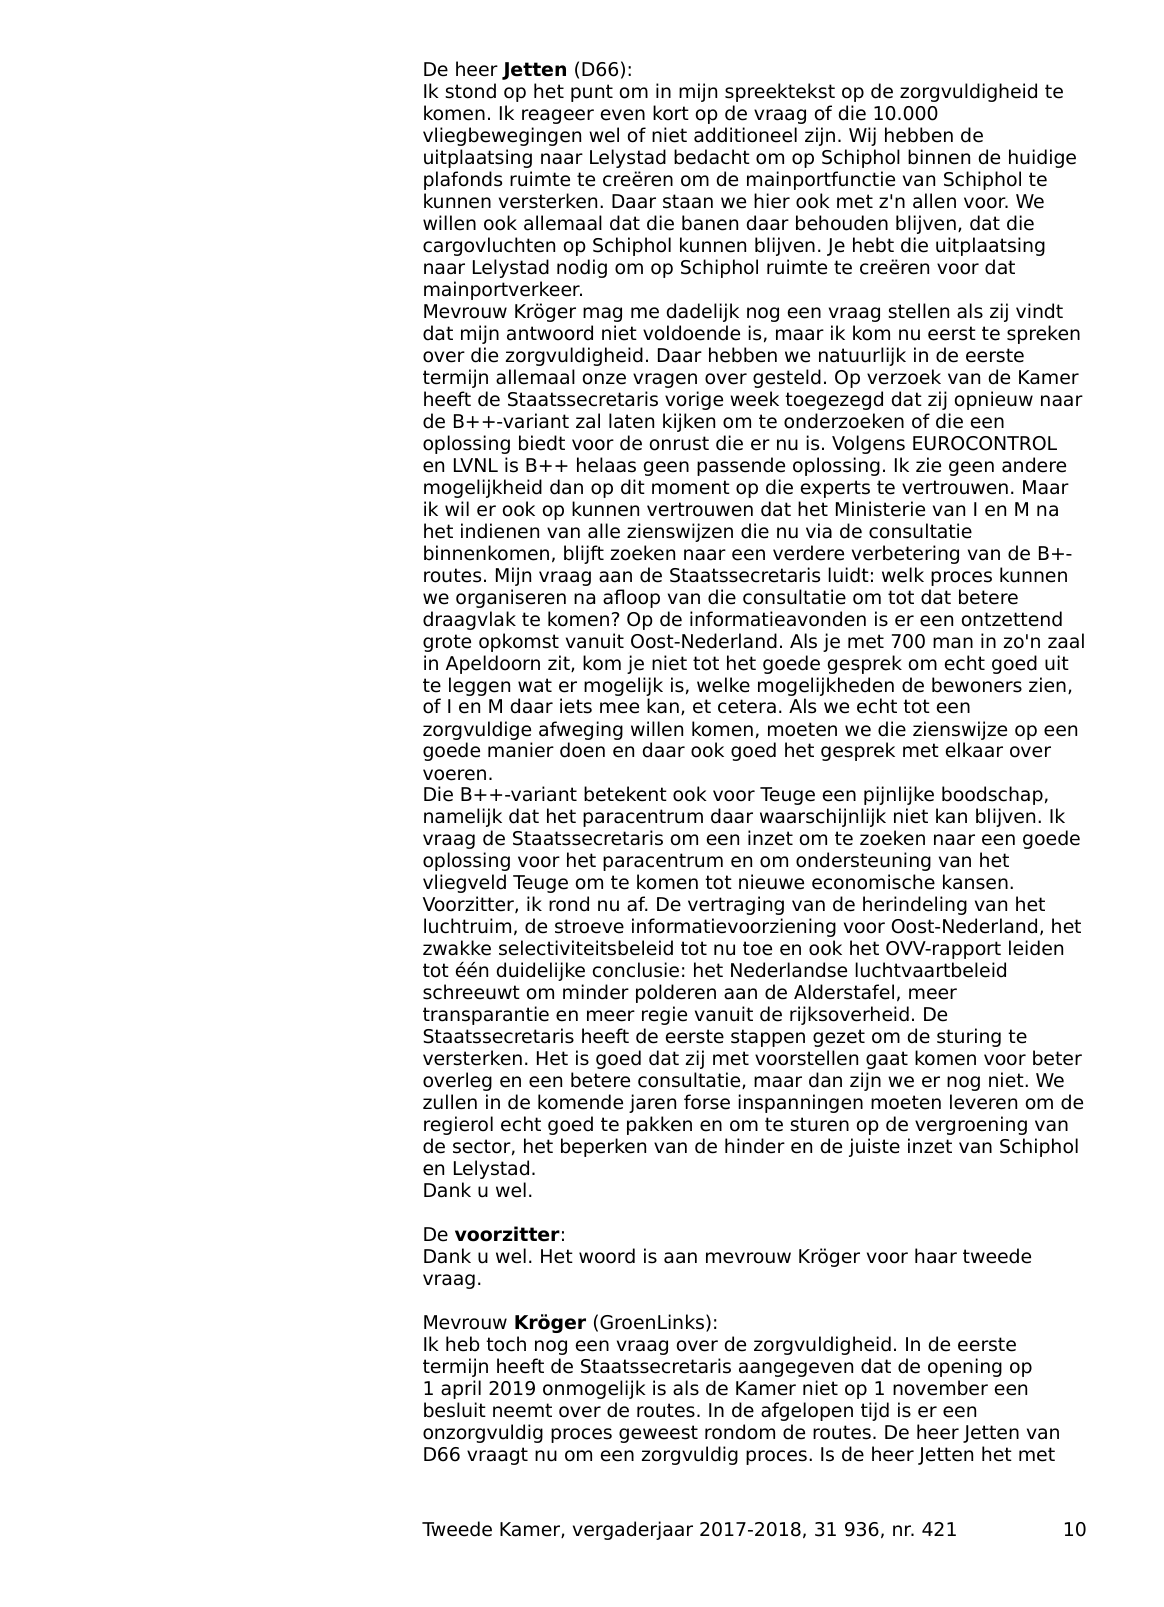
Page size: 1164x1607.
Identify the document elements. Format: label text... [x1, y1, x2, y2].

text Dank u wel. Het woord is aan mevrouw Kröger voor haar tweede vraag. [422, 1246, 1087, 1290]
text Ik heb toch nog een vraag over de zorgvuldigheid. In de eerste termijn heeft de Staatssecretaris aangegeven dat de opening op 1 april 2019 onmogelijk is als de Kamer niet op 1 november een besluit neemt over de routes. In de afgelopen tijd is er een onzorgvuldig proces geweest rondom de routes. De heer Jetten van D66 vraagt nu om een zorgvuldig proces. Is de heer Jetten het met [422, 1334, 1087, 1466]
text Voorzitter, ik rond nu af. De vertraging van de herindeling van het luchtruim, de stroeve informatievoorziening voor Oost-Nederland, het zwakke selectiviteitsbeleid tot nu toe en ook het OVV-rapport leiden tot één duidelijke conclusie: het Nederlandse luchtvaartbeleid schreeuwt om minder polderen aan de Alderstafel, meer transparantie en meer regie vanuit de rijksoverheid. De Staatssecretaris heeft de eerste stappen gezet om de sturing te versterken. Het is goed dat zij met voorstellen gaat komen voor beter overleg en een betere consultatie, maar dan zijn we er nog niet. We zullen in de komende jaren forse inspanningen moeten leveren om de regierol echt goed te pakken en om te sturen op de vergroening van de sector, het beperken van de hinder en de juiste inzet van Schiphol en Lelystad. [422, 894, 1087, 1180]
text Ik stond op het punt om in mijn spreektekst op de zorgvuldigheid te komen. Ik reageer even kort op de vraag of die 10.000 vliegbewegingen wel of niet additioneel zijn. Wij hebben de uitplaatsing naar Lelystad bedacht om op Schiphol binnen de huidige plafonds ruimte te creëren om de mainportfunctie van Schiphol te kunnen versterken. Daar staan we hier ook met z'n allen voor. We willen ook allemaal dat die banen daar behouden blijven, dat die cargovluchten op Schiphol kunnen blijven. Je hebt die uitplaatsing naar Lelystad nodig om op Schiphol ruimte te creëren voor dat mainportverkeer. [422, 81, 1087, 301]
text Mevrouw Kröger (GroenLinks): [422, 1312, 1087, 1334]
text Mevrouw Kröger mag me dadelijk nog een vraag stellen als zij vindt dat mijn antwoord niet voldoende is, maar ik kom nu eerst te spreken over die zorgvuldigheid. Daar hebben we natuurlijk in de eerste termijn allemaal onze vragen over gesteld. Op verzoek van de Kamer heeft de Staatssecretaris vorige week toegezegd dat zij opnieuw naar de B++-variant zal laten kijken om te onderzoeken of die een oplossing biedt voor de onrust die er nu is. Volgens EUROCONTROL en LVNL is B++ helaas geen passende oplossing. Ik zie geen andere mogelijkheid dan op dit moment op die experts te vertrouwen. Maar ik wil er ook op kunnen vertrouwen dat het Ministerie van I en M na het indienen van alle zienswijzen die nu via de consultatie binnenkomen, blijft zoeken naar een verdere verbetering van de B+-routes. Mijn vraag aan de Staatssecretaris luidt: welk proces kunnen we organiseren na afloop van die consultatie om tot dat betere draagvlak te komen? Op de informatieavonden is er een ontzettend grote opkomst vanuit Oost-Nederland. Als je met 700 man in zo'n zaal in Apeldoorn zit, kom je niet tot het goede gesprek om echt goed uit te leggen wat er mogelijk is, welke mogelijkheden de bewoners zien, of I en M daar iets mee kan, et cetera. Als we echt tot een zorgvuldige afweging willen komen, moeten we die zienswijze op een goede manier doen en daar ook goed het gesprek met elkaar over voeren. [422, 301, 1087, 784]
text De heer Jetten (D66): [422, 59, 1087, 81]
text Die B++-variant betekent ook voor Teuge een pijnlijke boodschap, namelijk dat het paracentrum daar waarschijnlijk niet kan blijven. Ik vraag de Staatssecretaris om een inzet om te zoeken naar een goede oplossing voor het paracentrum en om ondersteuning van het vliegveld Teuge om te komen tot nieuwe economische kansen. [422, 784, 1087, 894]
text De voorzitter: [422, 1224, 1087, 1246]
text Dank u wel. [422, 1180, 1087, 1202]
